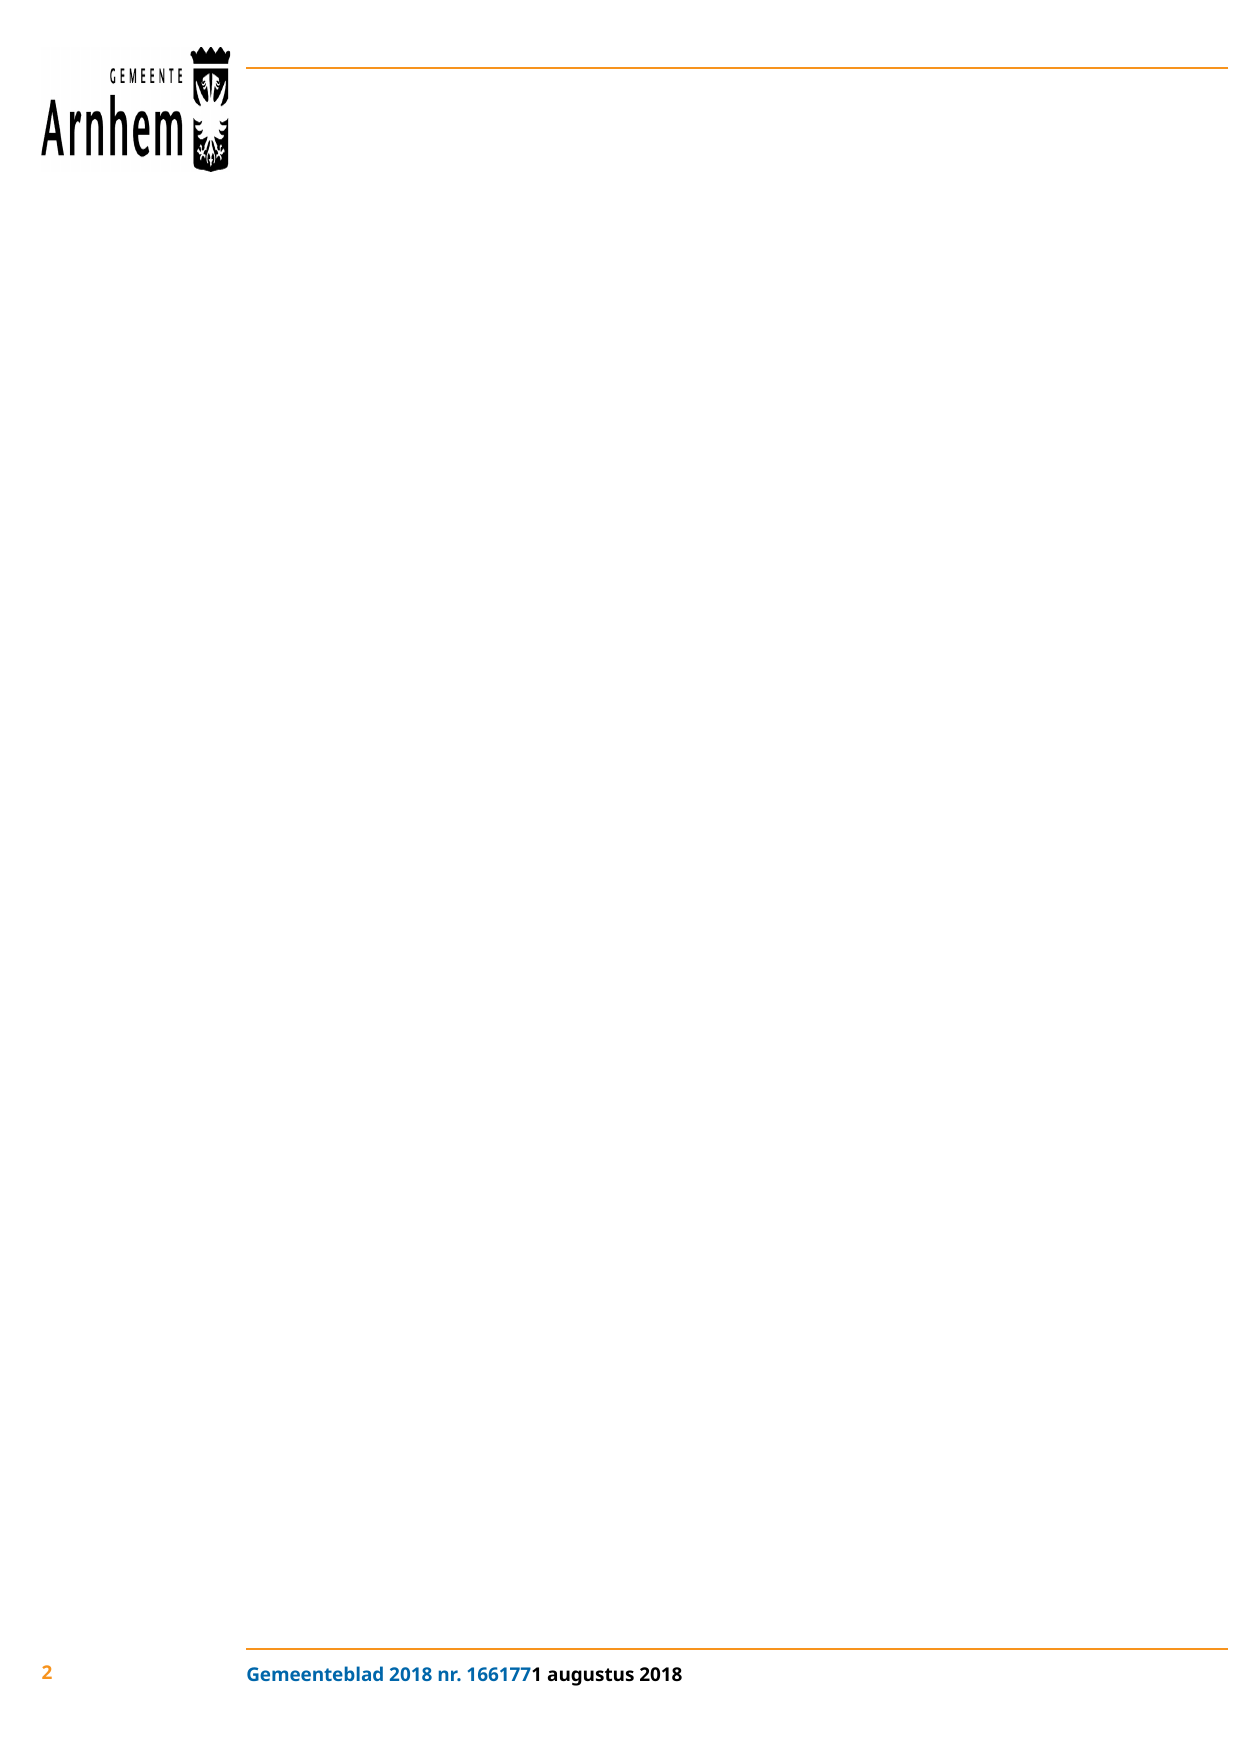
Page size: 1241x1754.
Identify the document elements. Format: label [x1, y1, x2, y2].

picture [41, 47, 231, 172]
